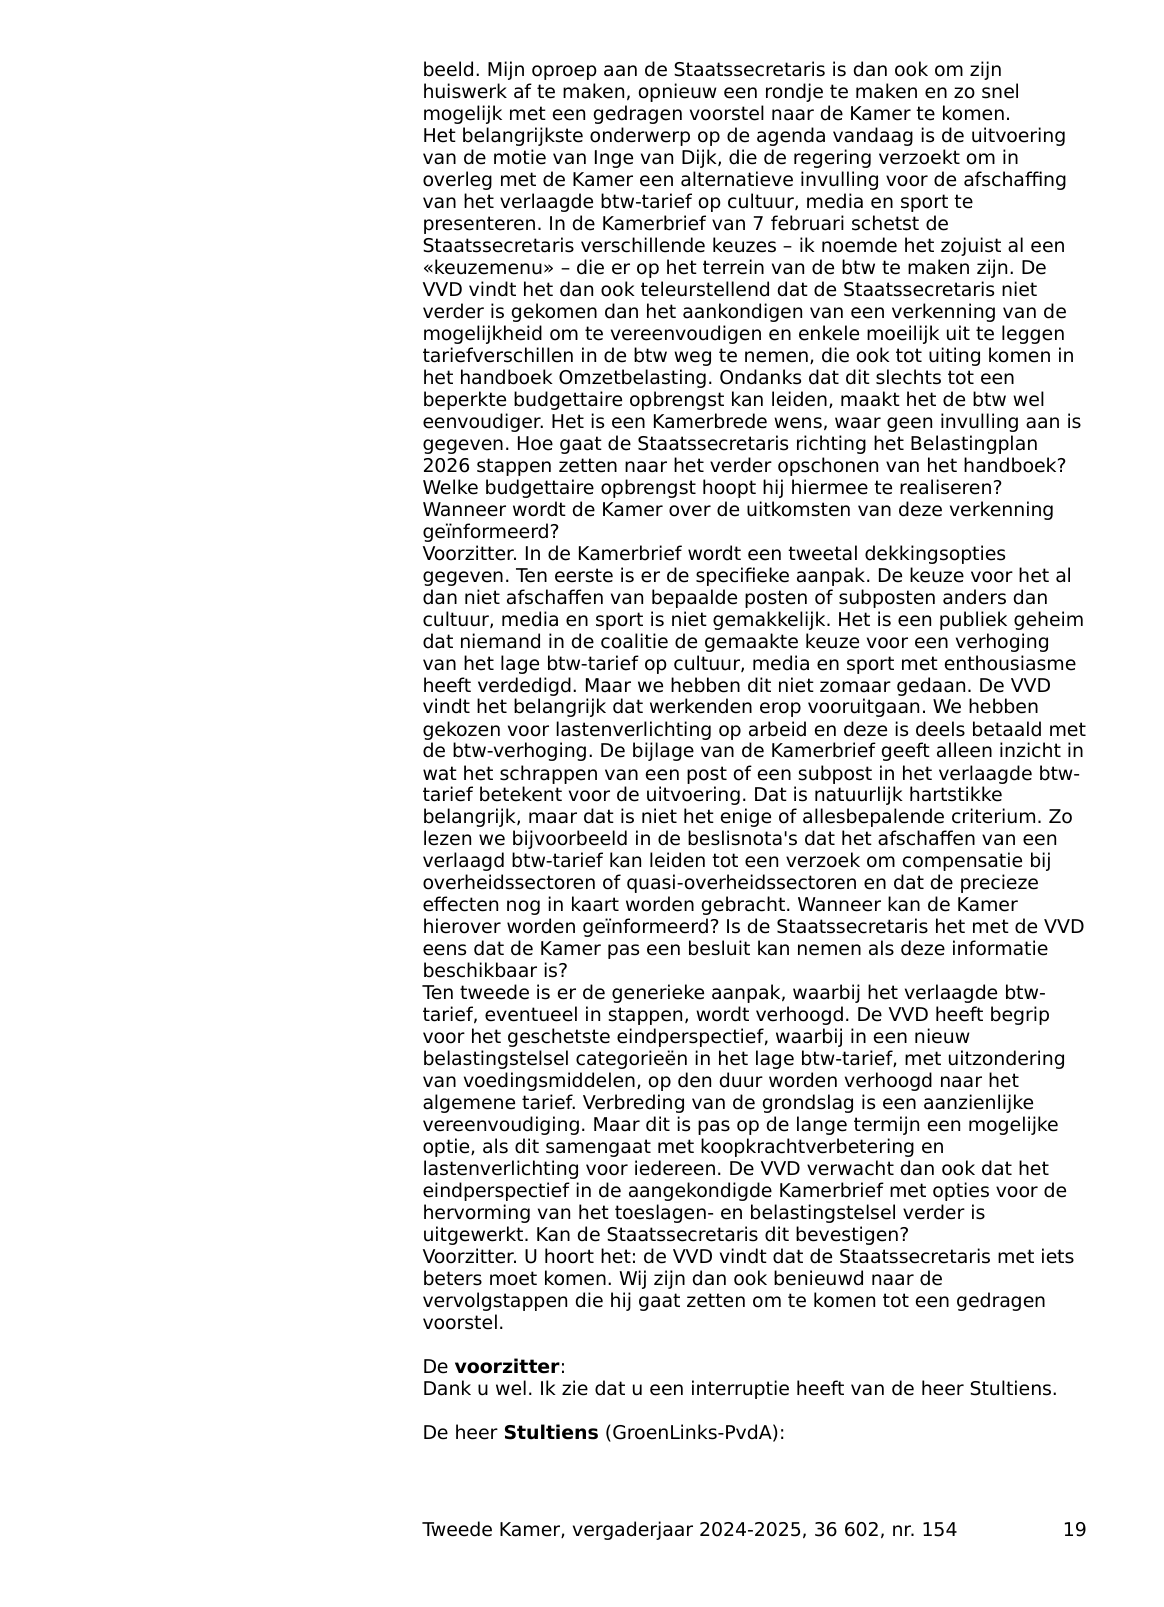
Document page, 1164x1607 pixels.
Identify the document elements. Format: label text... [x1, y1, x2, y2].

text Dank u wel. Ik zie dat u een interruptie heeft van de heer Stultiens. [422, 1378, 1087, 1400]
text Voorzitter. U hoort het: de VVD vindt dat de Staatssecretaris met iets beters moet komen. Wij zijn dan ook benieuwd naar de vervolgstappen die hij gaat zetten om te komen tot een gedragen voorstel. [422, 1246, 1087, 1334]
text De heer Stultiens (GroenLinks-PvdA): [422, 1422, 1087, 1444]
text Het belangrijkste onderwerp op de agenda vandaag is de uitvoering van de motie van Inge van Dijk, die de regering verzoekt om in overleg met de Kamer een alternatieve invulling voor de afschaffing van het verlaagde btw-tarief op cultuur, media en sport te presenteren. In de Kamerbrief van 7 februari schetst de Staatssecretaris verschillende keuzes – ik noemde het zojuist al een «keuzemenu» – die er op het terrein van de btw te maken zijn. De VVD vindt het dan ook teleurstellend dat de Staatssecretaris niet verder is gekomen dan het aankondigen van een verkenning van de mogelijkheid om te vereenvoudigen en enkele moeilijk uit te leggen tariefverschillen in de btw weg te nemen, die ook tot uiting komen in het handboek Omzetbelasting. Ondanks dat dit slechts tot een beperkte budgettaire opbrengst kan leiden, maakt het de btw wel eenvoudiger. Het is een Kamerbrede wens, waar geen invulling aan is gegeven. Hoe gaat de Staatssecretaris richting het Belastingplan 2026 stappen zetten naar het verder opschonen van het handboek? Welke budgettaire opbrengst hoopt hij hiermee te realiseren? Wanneer wordt de Kamer over de uitkomsten van deze verkenning geïnformeerd? [422, 125, 1087, 543]
text Voorzitter. In de Kamerbrief wordt een tweetal dekkingsopties gegeven. Ten eerste is er de specifieke aanpak. De keuze voor het al dan niet afschaffen van bepaalde posten of subposten anders dan cultuur, media en sport is niet gemakkelijk. Het is een publiek geheim dat niemand in de coalitie de gemaakte keuze voor een verhoging van het lage btw-tarief op cultuur, media en sport met enthousiasme heeft verdedigd. Maar we hebben dit niet zomaar gedaan. De VVD vindt het belangrijk dat werkenden erop vooruitgaan. We hebben gekozen voor lastenverlichting op arbeid en deze is deels betaald met de btw-verhoging. De bijlage van de Kamerbrief geeft alleen inzicht in wat het schrappen van een post of een subpost in het verlaagde btw-tarief betekent voor de uitvoering. Dat is natuurlijk hartstikke belangrijk, maar dat is niet het enige of allesbepalende criterium. Zo lezen we bijvoorbeeld in de beslisnota's dat het afschaffen van een verlaagd btw-tarief kan leiden tot een verzoek om compensatie bij overheidssectoren of quasi-overheidssectoren en dat de precieze effecten nog in kaart worden gebracht. Wanneer kan de Kamer hierover worden geïnformeerd? Is de Staatssecretaris het met de VVD eens dat de Kamer pas een besluit kan nemen als deze informatie beschikbaar is? [422, 543, 1087, 982]
text De voorzitter: [422, 1356, 1087, 1378]
text beeld. Mijn oproep aan de Staatssecretaris is dan ook om zijn huiswerk af te maken, opnieuw een rondje te maken en zo snel mogelijk met een gedragen voorstel naar de Kamer te komen. [422, 59, 1087, 125]
text Ten tweede is er de generieke aanpak, waarbij het verlaagde btw-tarief, eventueel in stappen, wordt verhoogd. De VVD heeft begrip voor het geschetste eindperspectief, waarbij in een nieuw belastingstelsel categorieën in het lage btw-tarief, met uitzondering van voedingsmiddelen, op den duur worden verhoogd naar het algemene tarief. Verbreding van de grondslag is een aanzienlijke vereenvoudiging. Maar dit is pas op de lange termijn een mogelijke optie, als dit samengaat met koopkrachtverbetering en lastenverlichting voor iedereen. De VVD verwacht dan ook dat het eindperspectief in de aangekondigde Kamerbrief met opties voor de hervorming van het toeslagen- en belastingstelsel verder is uitgewerkt. Kan de Staatssecretaris dit bevestigen? [422, 982, 1087, 1246]
